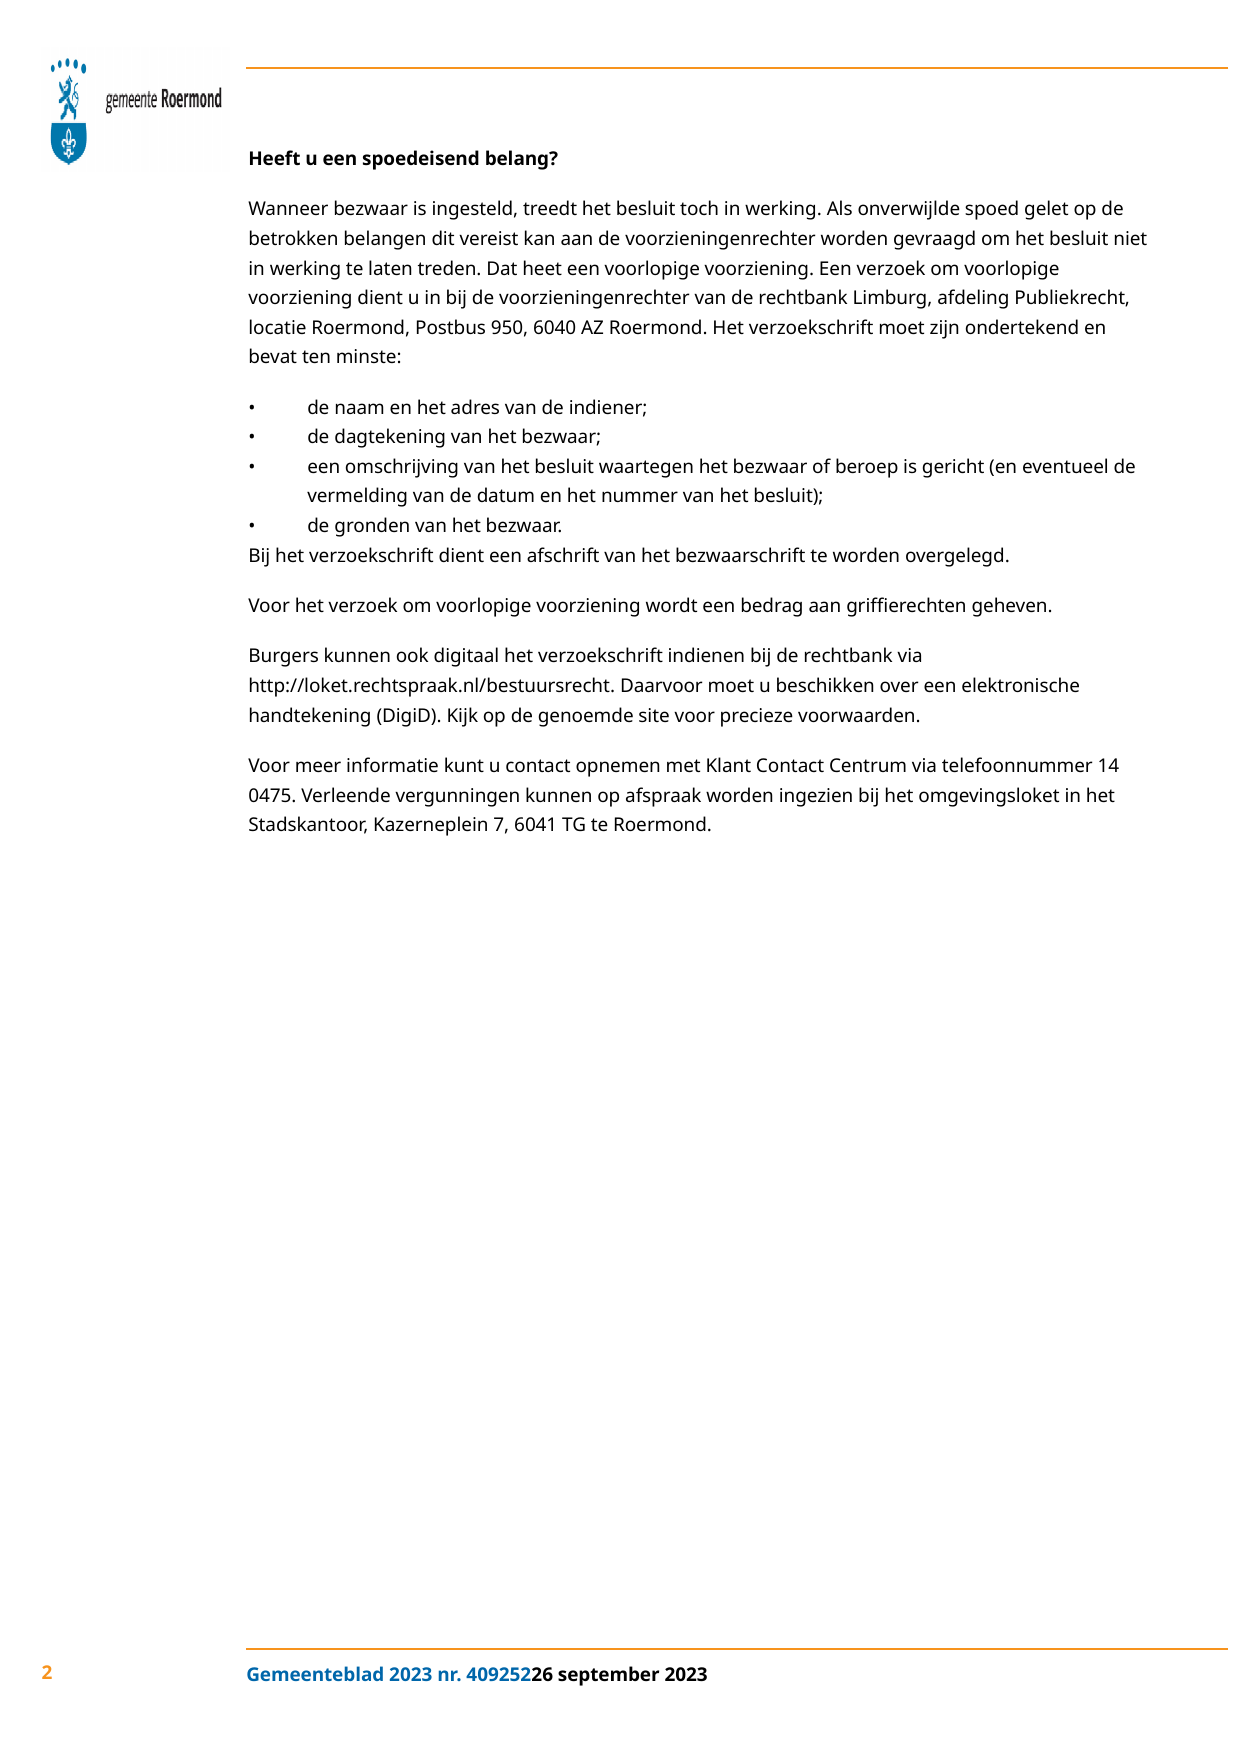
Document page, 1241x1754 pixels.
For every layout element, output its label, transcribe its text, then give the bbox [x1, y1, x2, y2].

text Wanneer bezwaar is ingesteld, treedt het besluit toch in werking. Als onverwijlde spoed gelet op de betrokken belangen dit vereist kan aan de voorzieningenrechter worden gevraagd om het besluit niet in werking te laten treden. Dat heet een voorlopige voorziening. Een verzoek om voorlopige voorziening dient u in bij de voorzieningenrechter van de rechtbank Limburg, afdeling Publiekrecht, locatie Roermond, Postbus 950, 6040 AZ Roermond. Het verzoekschrift moet zijn ondertekend en bevat ten minste: [248, 196, 1152, 369]
text Bij het verzoekschrift dient een afschrift van het bezwaarschrift te worden overgelegd. [248, 542, 1152, 568]
text Heeft u een spoedeisend belang? [248, 145, 1152, 171]
text Voor meer informatie kunt u contact opnemen met Klant Contact Centrum via telefoonnummer 14 0475. Verleende vergunningen kunnen op afspraak worden ingezien bij het omgevingsloket in het Stadskantoor, Kazerneplein 7, 6041 TG te Roermond. [248, 752, 1152, 837]
text Burgers kunnen ook digitaal het verzoekschrift indienen bij de rechtbank via http://loket.rechtspraak.nl/bestuursrecht. Daarvoor moet u beschikken over een elektronische handtekening (DigiD). Kijk op de genoemde site voor precieze voorwaarden. [248, 643, 1152, 728]
text Voor het verzoek om voorlopige voorziening wordt een bedrag aan griffierechten geheven. [248, 592, 1152, 618]
picture [41, 47, 231, 172]
list de dagtekening van het bezwaar; [248, 423, 1152, 449]
list de gronden van het bezwaar. [248, 512, 1152, 538]
list de naam en het adres van de indiener; [248, 394, 1152, 420]
list een omschrijving van het besluit waartegen het bezwaar of beroep is gericht (en eventueel de vermelding van de datum en het nummer van het besluit); [248, 453, 1152, 508]
